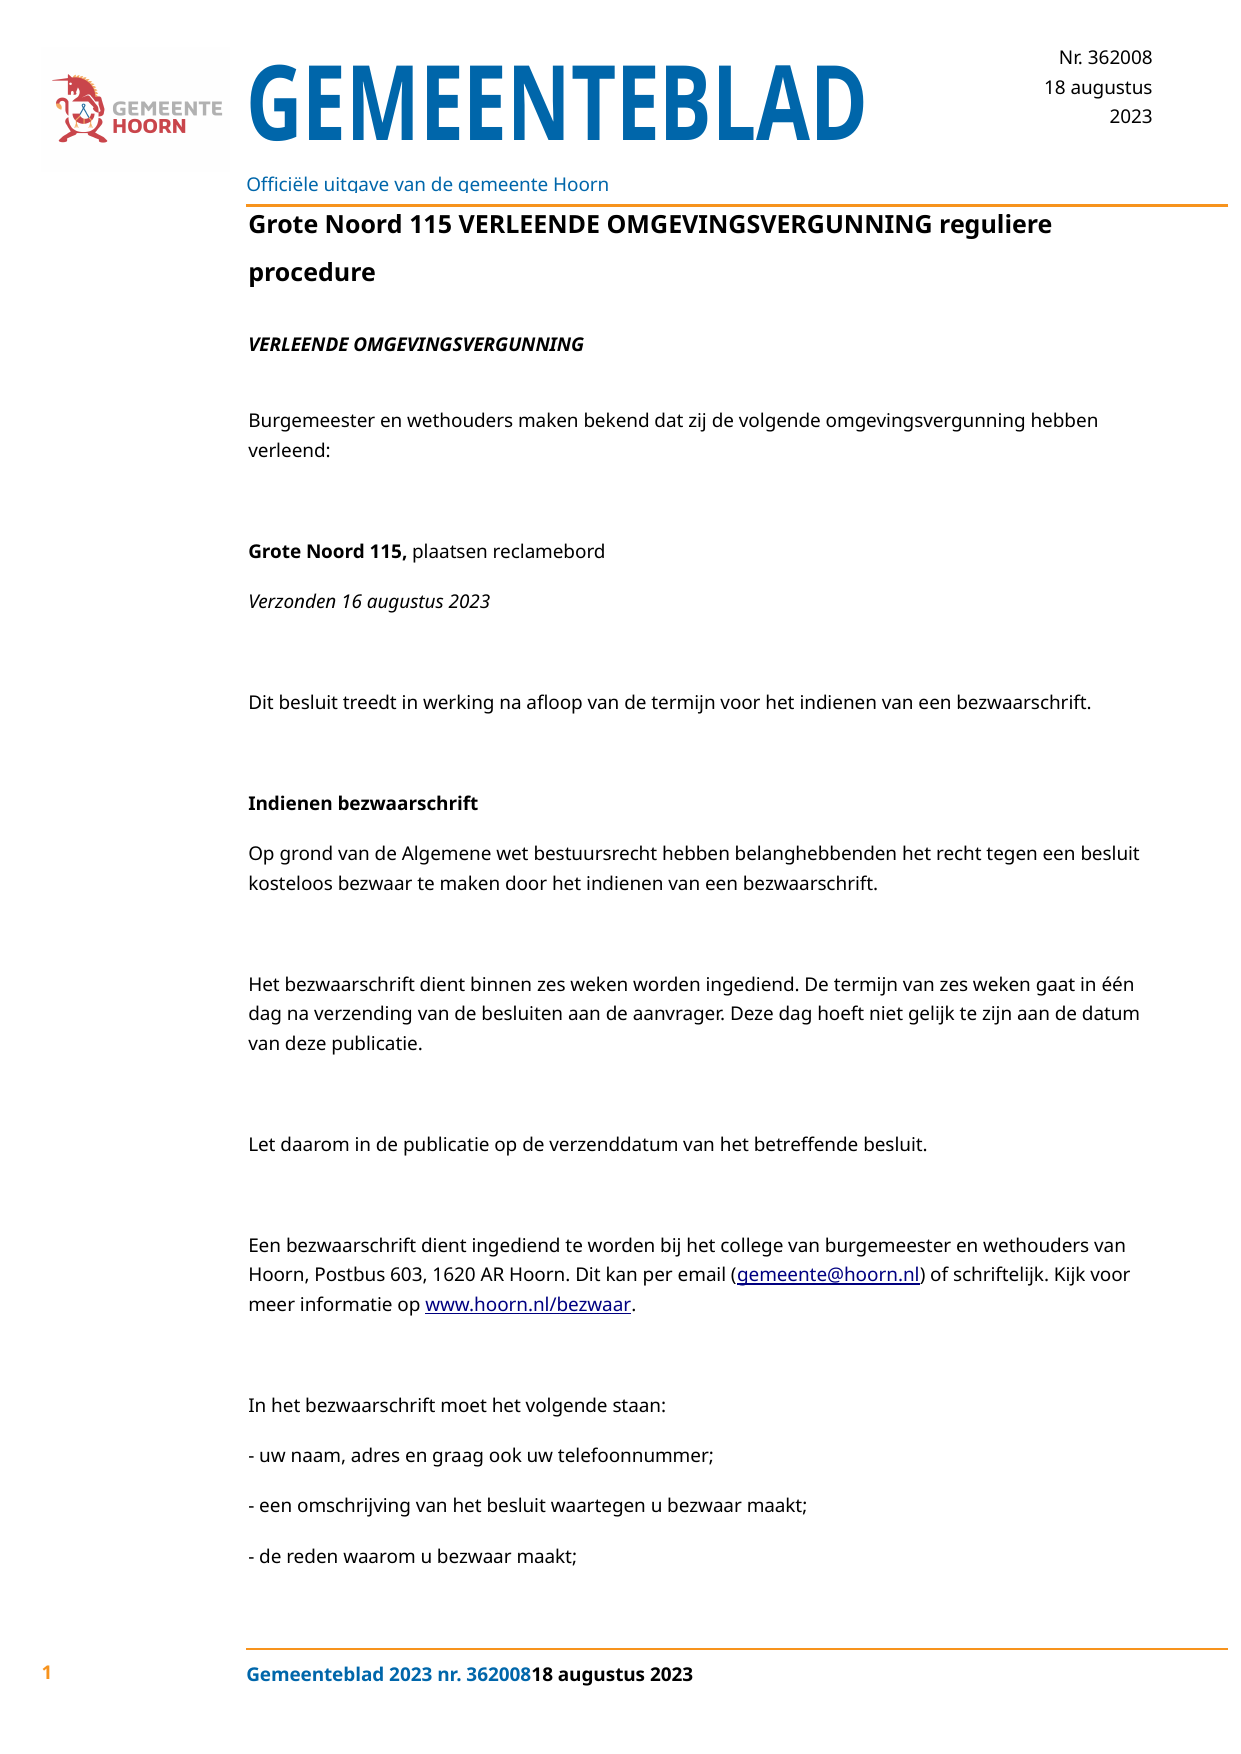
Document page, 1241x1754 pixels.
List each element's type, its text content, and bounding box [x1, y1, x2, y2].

picture [41, 47, 231, 172]
text Verzonden 16 augustus 2023 [248, 588, 1152, 614]
text Grote Noord 115, plaatsen reclamebord [248, 538, 1152, 564]
text VERLEENDE OMGEVINGSVERGUNNING [248, 331, 1152, 357]
text - uw naam, adres en graag ook uw telefoonnummer; [248, 1442, 1152, 1468]
text - een omschrijving van het besluit waartegen u bezwaar maakt; [248, 1493, 1152, 1518]
text Indienen bezwaarschrift [248, 790, 1152, 816]
text Het bezwaarschrift dient binnen zes weken worden ingediend. De termijn van zes weken gaat in één dag na verzending van de besluiten aan de aanvrager. Deze dag hoeft niet gelijk te zijn aan de datum van deze publicatie. [248, 971, 1152, 1056]
text In het bezwaarschrift moet het volgende staan: [248, 1392, 1152, 1417]
text Let daarom in de publicatie op de verzenddatum van het betreffende besluit. [248, 1131, 1152, 1157]
text - de reden waarom u bezwaar maakt; [248, 1543, 1152, 1569]
text Dit besluit treedt in werking na afloop van de termijn voor het indienen van een bezwaarschrift. [248, 689, 1152, 715]
text Grote Noord 115 VERLEENDE OMGEVINGSVERGUNNING reguliere procedure [248, 207, 1152, 288]
text Een bezwaarschrift dient ingediend te worden bij het college van burgemeester en wethouders van Hoorn, Postbus 603, 1620 AR Hoorn. Dit kan per email (gemeente@hoorn.nl) of schriftelijk. Kijk voor meer informatie op www.hoorn.nl/bezwaar. [248, 1232, 1152, 1317]
text Op grond van de Algemene wet bestuursrecht hebben belanghebbenden het recht tegen een besluit kosteloos bezwaar te maken door het indienen van een bezwaarschrift. [248, 841, 1152, 896]
text Burgemeester en wethouders maken bekend dat zij de volgende omgevingsvergunning hebben verleend: [248, 408, 1152, 463]
